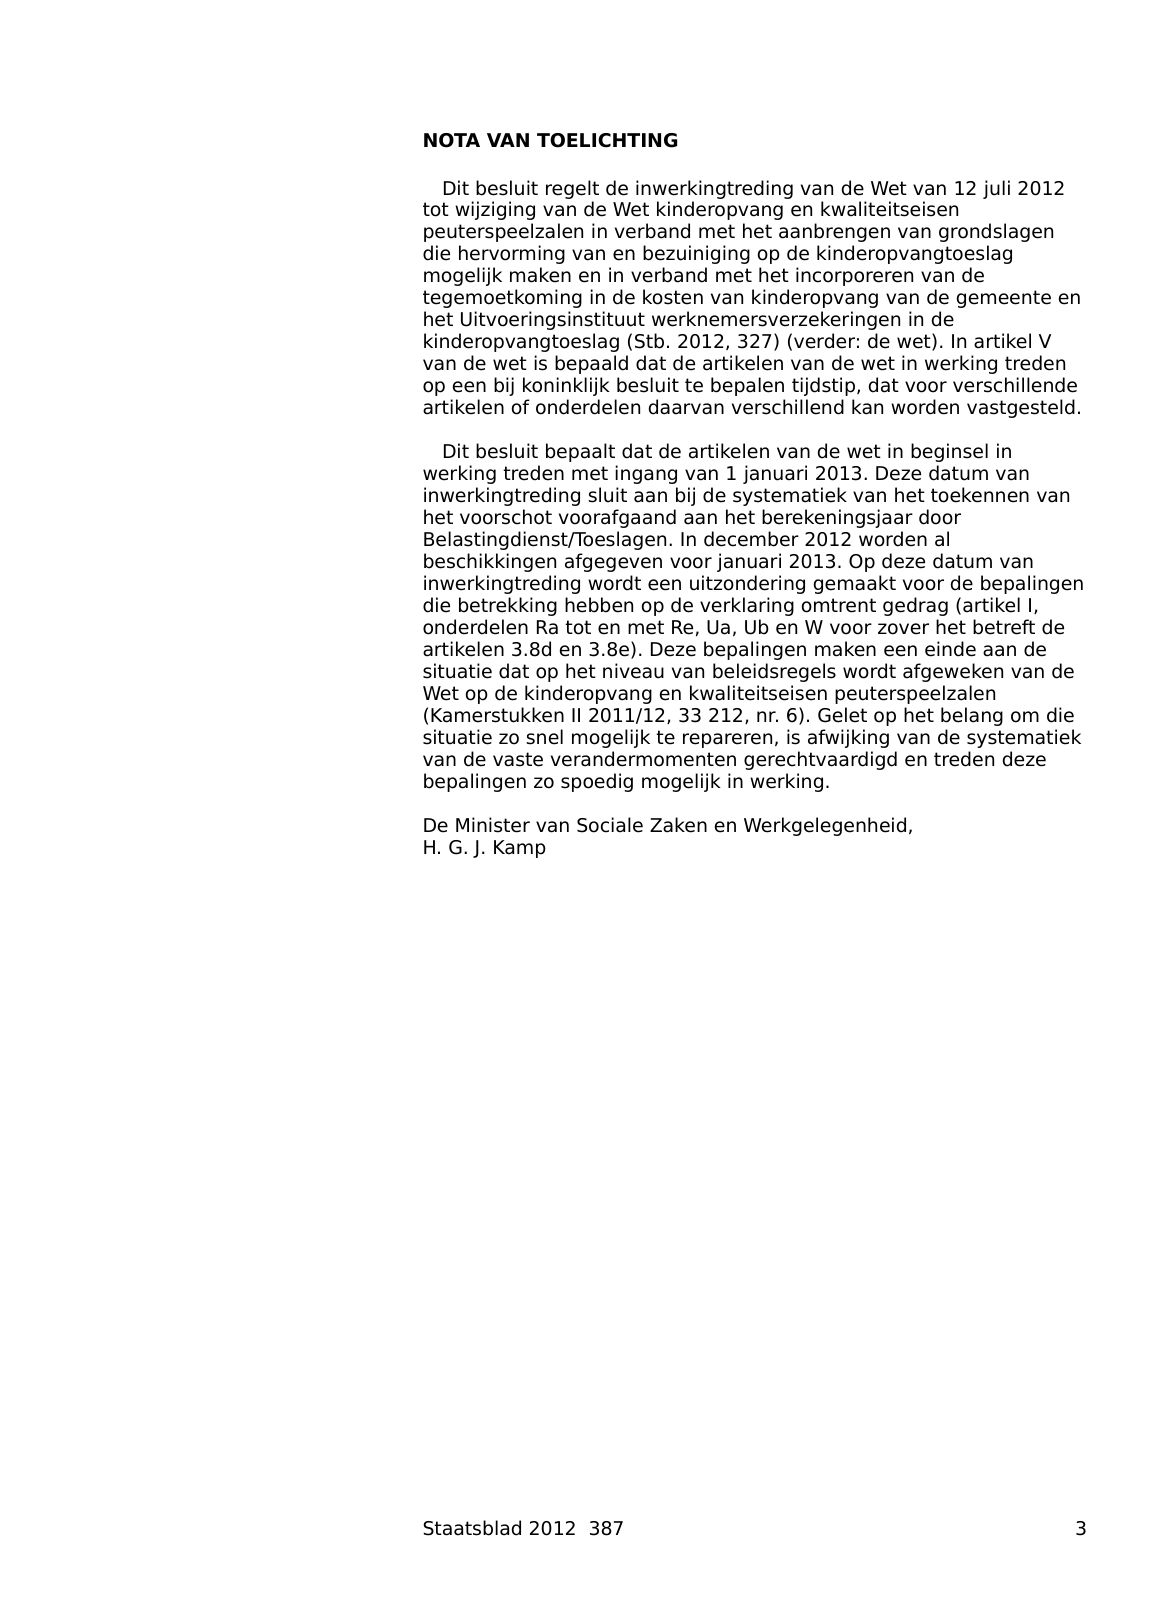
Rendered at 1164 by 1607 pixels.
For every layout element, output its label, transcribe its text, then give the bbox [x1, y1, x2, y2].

text Dit besluit bepaalt dat de artikelen van de wet in beginsel in werking treden met ingang van 1 januari 2013. Deze datum van inwerkingtreding sluit aan bij de systematiek van het toekennen van het voorschot voorafgaand aan het berekeningsjaar door Belastingdienst/Toeslagen. In december 2012 worden al beschikkingen afgegeven voor januari 2013. Op deze datum van inwerkingtreding wordt een uitzondering gemaakt voor de bepalingen die betrekking hebben op de verklaring omtrent gedrag (artikel I, onderdelen Ra tot en met Re, Ua, Ub en W voor zover het betreft de artikelen 3.8d en 3.8e). Deze bepalingen maken een einde aan de situatie dat op het niveau van beleidsregels wordt afgeweken van de Wet op de kinderopvang en kwaliteitseisen peuterspeelzalen (Kamerstukken II 2011/12, 33 212, nr. 6). Gelet op het belang om die situatie zo snel mogelijk te repareren, is afwijking van de systematiek van de vaste verandermomenten gerechtvaardigd en treden deze bepalingen zo spoedig mogelijk in werking. [422, 441, 1087, 793]
text Dit besluit regelt de inwerkingtreding van de Wet van 12 juli 2012 tot wijziging van de Wet kinderopvang en kwaliteitseisen peuterspeelzalen in verband met het aanbrengen van grondslagen die hervorming van en bezuiniging op de kinderopvangtoeslag mogelijk maken en in verband met het incorporeren van de tegemoetkoming in de kosten van kinderopvang van de gemeente en het Uitvoeringsinstituut werknemersverzekeringen in de kinderopvangtoeslag (Stb. 2012, 327) (verder: de wet). In artikel V van de wet is bepaald dat de artikelen van de wet in werking treden op een bij koninklijk besluit te bepalen tijdstip, dat voor verschillende artikelen of onderdelen daarvan verschillend kan worden vastgesteld. [422, 177, 1087, 419]
subtitle NOTA VAN TOELICHTING [422, 130, 1087, 152]
text De Minister van Sociale Zaken en Werkgelegenheid, H. G. J. Kamp [422, 815, 1087, 859]
